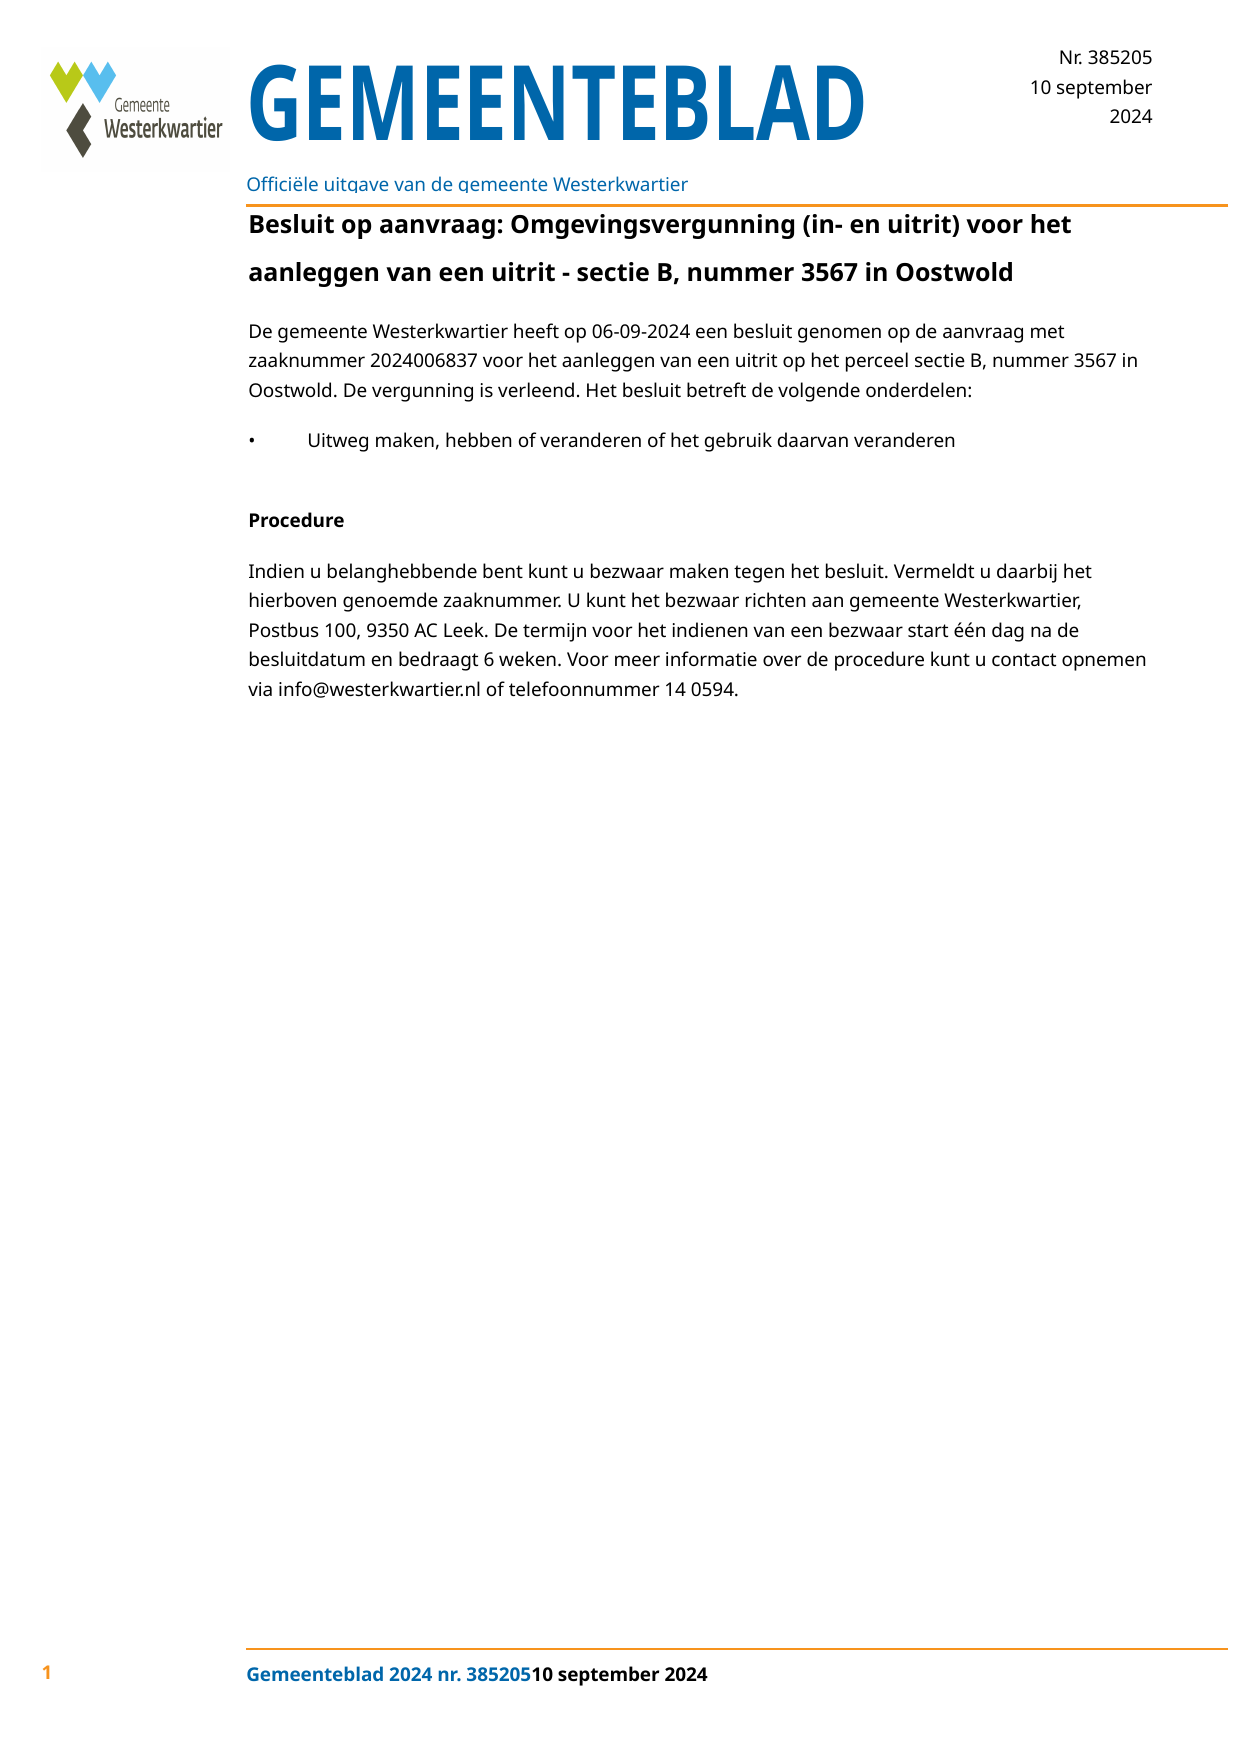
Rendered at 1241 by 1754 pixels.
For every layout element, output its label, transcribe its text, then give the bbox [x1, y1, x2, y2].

picture [41, 47, 231, 172]
text Indien u belanghebbende bent kunt u bezwaar maken tegen het besluit. Vermeldt u daarbij het hierboven genoemde zaaknummer. U kunt het bezwaar richten aan gemeente Westerkwartier, Postbus 100, 9350 AC Leek. De termijn voor het indienen van een bezwaar start één dag na de besluitdatum en bedraagt 6 weken. Voor meer informatie over de procedure kunt u contact opnemen via info@westerkwartier.nl of telefoonnummer 14 0594. [248, 558, 1152, 702]
text Procedure [248, 507, 1152, 533]
list Uitweg maken, hebben of veranderen of het gebruik daarvan veranderen [248, 427, 1152, 453]
text De gemeente Westerkwartier heeft op 06-09-2024 een besluit genomen op de aanvraag met zaaknummer 2024006837 voor het aanleggen van een uitrit op het perceel sectie B, nummer 3567 in Oostwold. De vergunning is verleend. Het besluit betreft de volgende onderdelen: [248, 318, 1152, 403]
text Besluit op aanvraag: Omgevingsvergunning (in- en uitrit) voor het aanleggen van een uitrit - sectie B, nummer 3567 in Oostwold [248, 207, 1152, 288]
